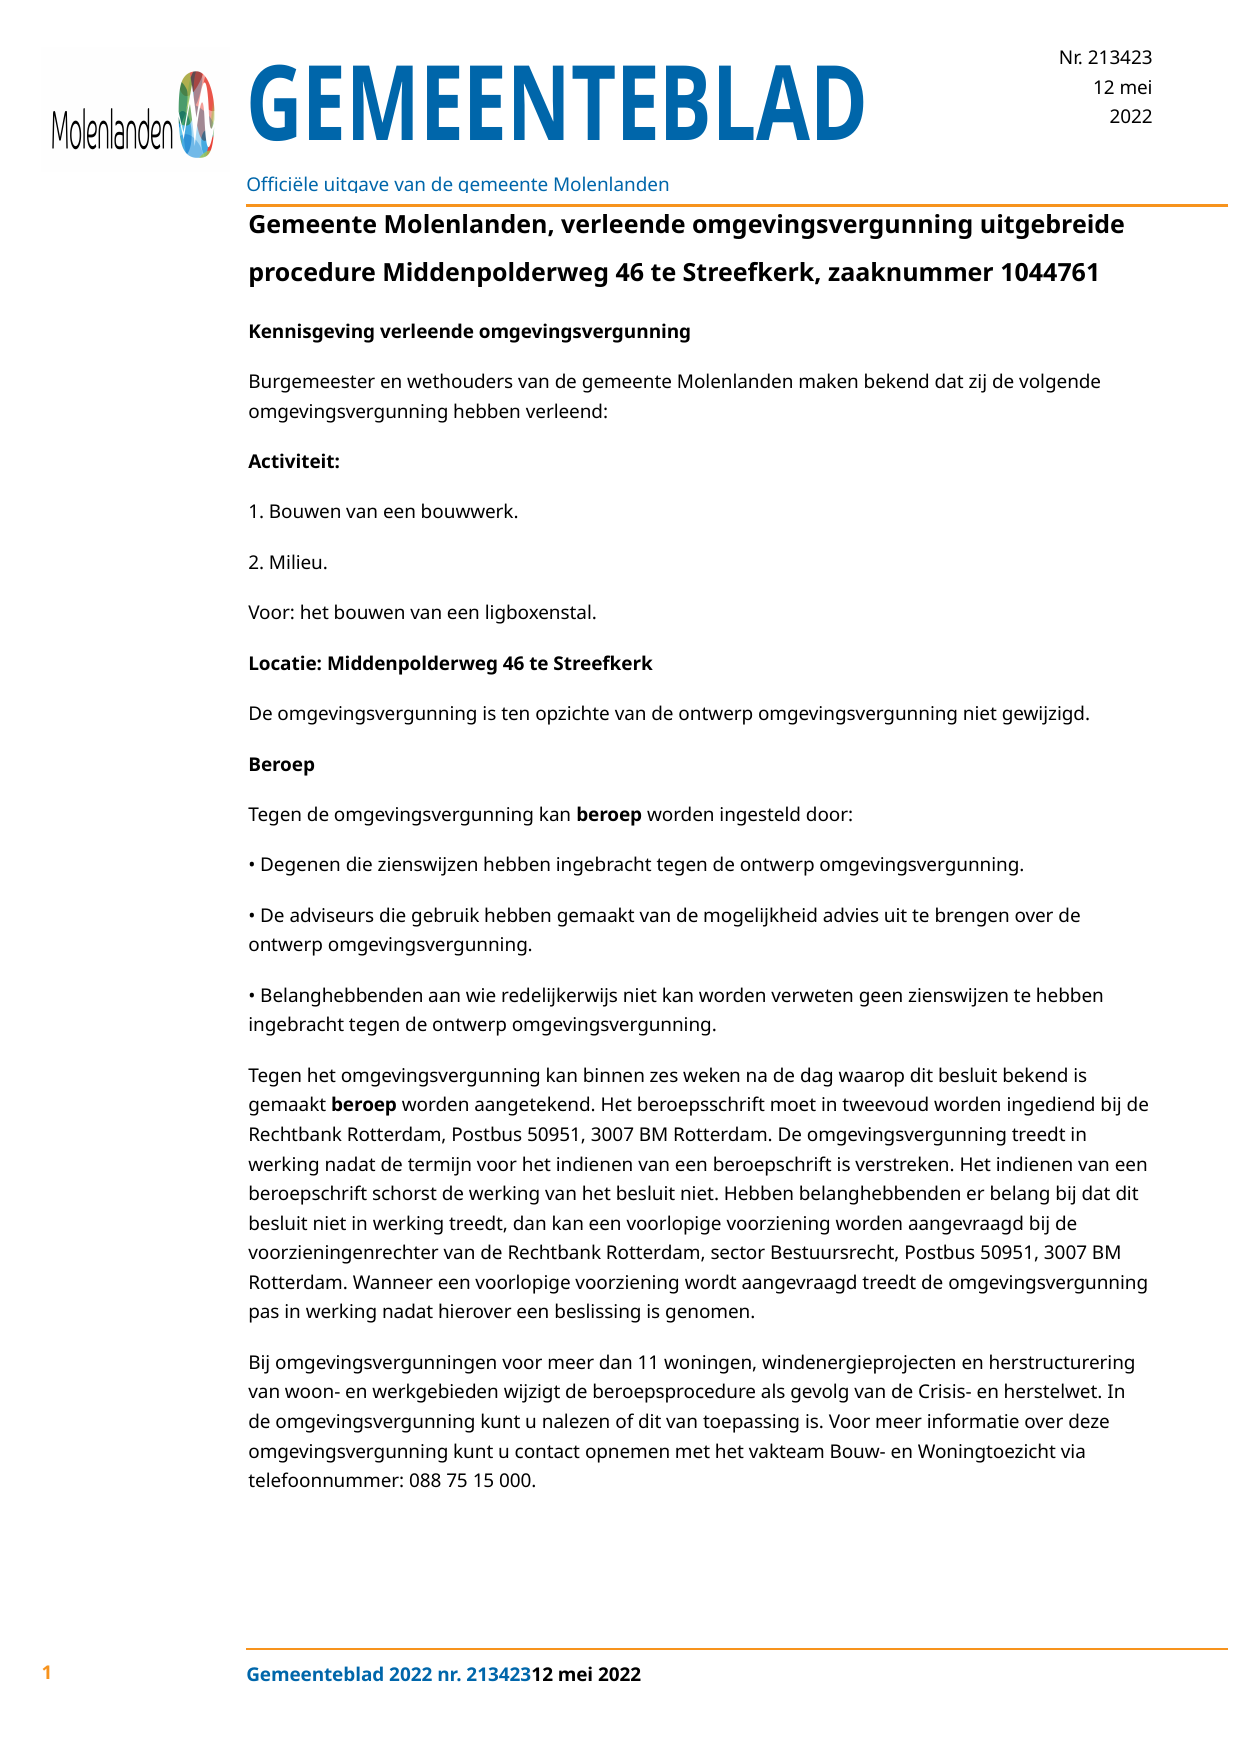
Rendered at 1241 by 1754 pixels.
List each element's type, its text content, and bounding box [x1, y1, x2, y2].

text Burgemeester en wethouders van de gemeente Molenlanden maken bekend dat zij de volgende omgevingsvergunning hebben verleend: [248, 368, 1152, 424]
text Tegen het omgevingsvergunning kan binnen zes weken na de dag waarop dit besluit bekend is gemaakt beroep worden aangetekend. Het beroepsschrift moet in tweevoud worden ingediend bij de Rechtbank Rotterdam, Postbus 50951, 3007 BM Rotterdam. De omgevingsvergunning treedt in werking nadat de termijn voor het indienen van een beroepschrift is verstreken. Het indienen van een beroepschrift schorst de werking van het besluit niet. Hebben belanghebbenden er belang bij dat dit besluit niet in werking treedt, dan kan een voorlopige voorziening worden aangevraagd bij de voorzieningenrechter van de Rechtbank Rotterdam, sector Bestuursrecht, Postbus 50951, 3007 BM Rotterdam. Wanneer een voorlopige voorziening wordt aangevraagd treedt de omgevingsvergunning pas in werking nadat hierover een beslissing is genomen. [248, 1062, 1152, 1324]
text Tegen de omgevingsvergunning kan beroep worden ingesteld door: [248, 801, 1152, 827]
text • De adviseurs die gebruik hebben gemaakt van de mogelijkheid advies uit te brengen over de ontwerp omgevingsvergunning. [248, 902, 1152, 957]
text Locatie: Middenpolderweg 46 te Streefkerk [248, 650, 1152, 676]
text 2. Milieu. [248, 549, 1152, 575]
text De omgevingsvergunning is ten opzichte van de ontwerp omgevingsvergunning niet gewijzigd. [248, 700, 1152, 726]
text • Belanghebbenden aan wie redelijkerwijs niet kan worden verweten geen zienswijzen te hebben ingebracht tegen de ontwerp omgevingsvergunning. [248, 982, 1152, 1037]
text Voor: het bouwen van een ligboxenstal. [248, 599, 1152, 625]
text Activiteit: [248, 448, 1152, 474]
text 1. Bouwen van een bouwwerk. [248, 499, 1152, 524]
text Gemeente Molenlanden, verleende omgevingsvergunning uitgebreide procedure Middenpolderweg 46 te Streefkerk, zaaknummer 1044761 [248, 207, 1152, 288]
text Kennisgeving verleende omgevingsvergunning [248, 318, 1152, 344]
text Bij omgevingsvergunningen voor meer dan 11 woningen, windenergieprojecten en herstructurering van woon- en werkgebieden wijzigt de beroepsprocedure als gevolg van de Crisis- en herstelwet. In de omgevingsvergunning kunt u nalezen of dit van toepassing is. Voor meer informatie over deze omgevingsvergunning kunt u contact opnemen met het vakteam Bouw- en Woningtoezicht via telefoonnummer: 088 75 15 000. [248, 1349, 1152, 1493]
text Beroep [248, 751, 1152, 777]
text • Degenen die zienswijzen hebben ingebracht tegen de ontwerp omgevingsvergunning. [248, 852, 1152, 877]
picture [41, 47, 231, 172]
